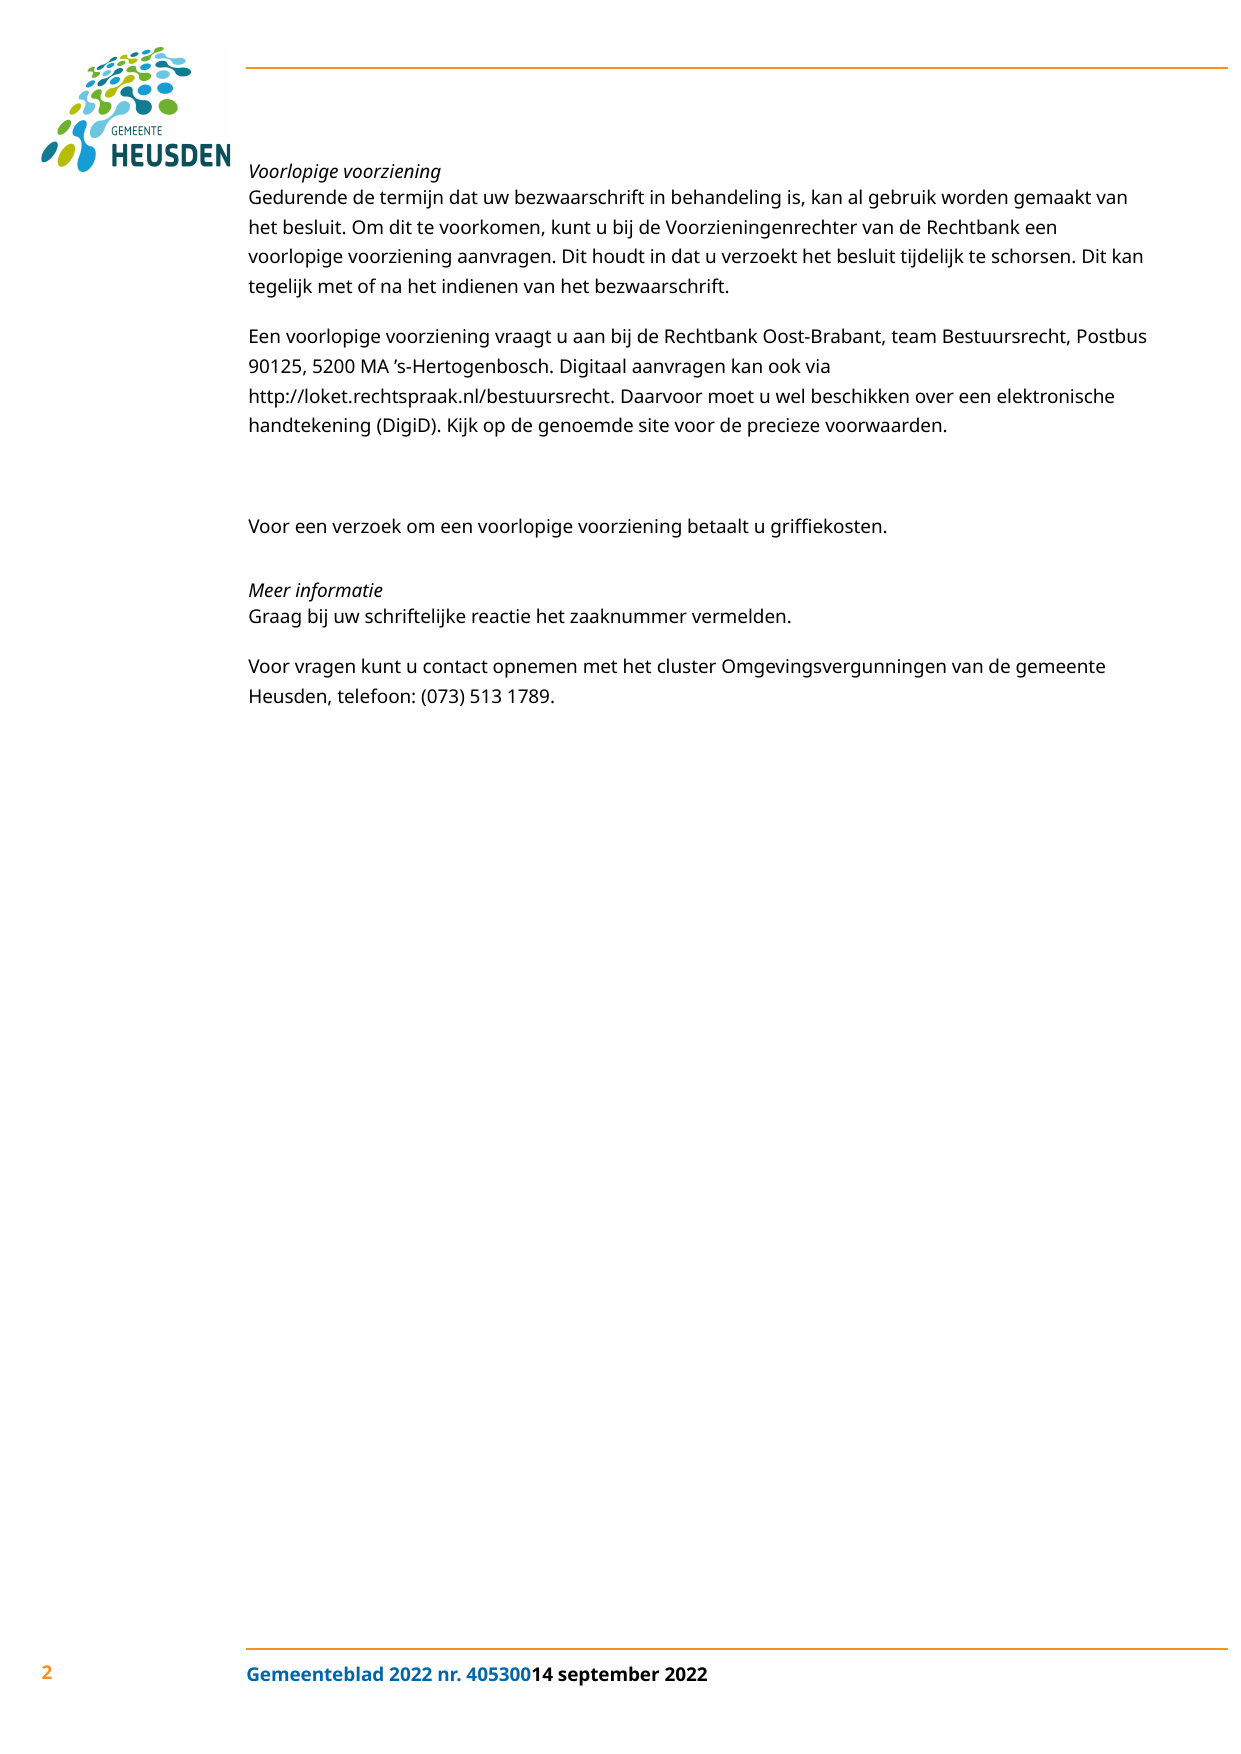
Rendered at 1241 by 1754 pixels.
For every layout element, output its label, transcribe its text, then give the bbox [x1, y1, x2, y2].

text Voor een verzoek om een voorlopige voorziening betaalt u griffiekosten. [248, 513, 1152, 539]
text Voor vragen kunt u contact opnemen met het cluster Omgevingsvergunningen van de gemeente Heusden, telefoon: (073) 513 1789. [248, 653, 1152, 709]
picture [41, 47, 231, 172]
text Graag bij uw schriftelijke reactie het zaaknummer vermelden. [248, 603, 1152, 629]
text Gedurende de termijn dat uw bezwaarschrift in behandeling is, kan al gebruik worden gemaakt van het besluit. Om dit te voorkomen, kunt u bij de Voorzieningenrechter van de Rechtbank een voorlopige voorziening aanvragen. Dit houdt in dat u verzoekt het besluit tijdelijk te schorsen. Dit kan tegelijk met of na het indienen van het bezwaarschrift. [248, 184, 1152, 299]
text Voorlopige voorziening [248, 159, 1152, 184]
text Een voorlopige voorziening vraagt u aan bij de Rechtbank Oost-Brabant, team Bestuursrecht, Postbus 90125, 5200 MA ’s-Hertogenbosch. Digitaal aanvragen kan ook via http://loket.rechtspraak.nl/bestuursrecht. Daarvoor moet u wel beschikken over een elektronische handtekening (DigiD). Kijk op de genoemde site voor de precieze voorwaarden. [248, 324, 1152, 438]
text Meer informatie [248, 577, 1152, 603]
